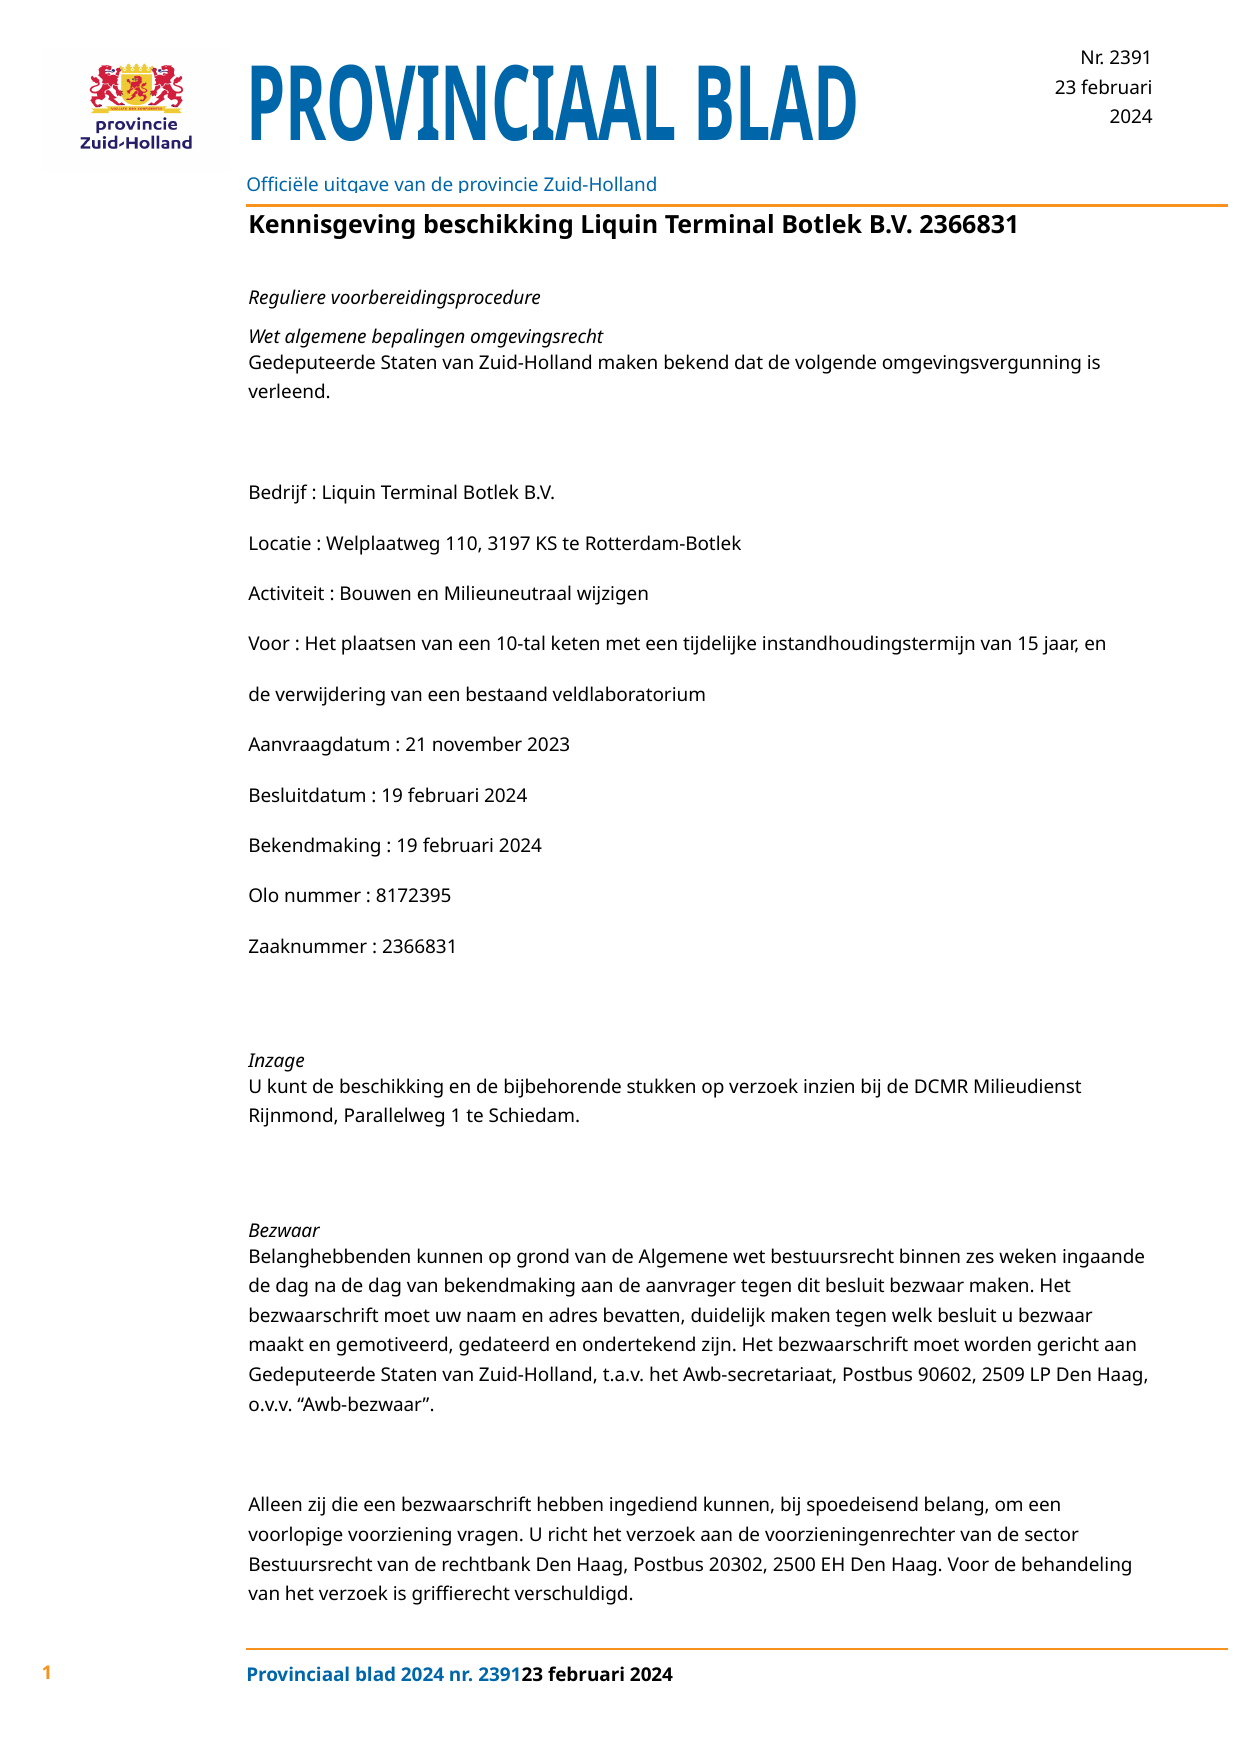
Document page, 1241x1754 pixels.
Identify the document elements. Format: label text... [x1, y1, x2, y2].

text Bekendmaking : 19 februari 2024 [248, 832, 1152, 858]
text Inzage [248, 1047, 1152, 1073]
text Belanghebbenden kunnen op grond van de Algemene wet bestuursrecht binnen zes weken ingaande de dag na de dag van bekendmaking aan de aanvrager tegen dit besluit bezwaar maken. Het bezwaarschrift moet uw naam en adres bevatten, duidelijk maken tegen welk besluit u bezwaar maakt en gemotiveerd, gedateerd en ondertekend zijn. Het bezwaarschrift moet worden gericht aan Gedeputeerde Staten van Zuid-Holland, t.a.v. het Awb-secretariaat, Postbus 90602, 2509 LP Den Haag, o.v.v. “Awb-bezwaar”. [248, 1243, 1152, 1416]
text Alleen zij die een bezwaarschrift hebben ingediend kunnen, bij spoedeisend belang, om een voorlopige voorziening vragen. U richt het verzoek aan de voorzieningenrechter van de sector Bestuursrecht van de rechtbank Den Haag, Postbus 20302, 2500 EH Den Haag. Voor de behandeling van het verzoek is griffierecht verschuldigd. [248, 1492, 1152, 1606]
text Gedeputeerde Staten van Zuid-Holland maken bekend dat de volgende omgevingsvergunning is verleend. [248, 349, 1152, 404]
text Reguliere voorbereidingsprocedure [248, 284, 1152, 309]
text Kennisgeving beschikking Liquin Terminal Botlek B.V. 2366831 [248, 207, 1152, 241]
text Besluitdatum : 19 februari 2024 [248, 782, 1152, 807]
text Activiteit : Bouwen en Milieuneutraal wijzigen [248, 580, 1152, 606]
text Bezwaar [248, 1217, 1152, 1243]
text Wet algemene bepalingen omgevingsrecht [248, 323, 1152, 349]
text U kunt de beschikking en de bijbehorende stukken op verzoek inzien bij de DCMR Milieudienst Rijnmond, Parallelweg 1 te Schiedam. [248, 1073, 1152, 1128]
text Voor : Het plaatsen van een 10-tal keten met een tijdelijke instandhoudingstermijn van 15 jaar, en [248, 631, 1152, 656]
text Bedrijf : Liquin Terminal Botlek B.V. [248, 479, 1152, 505]
text Zaaknummer : 2366831 [248, 933, 1152, 959]
text Olo nummer : 8172395 [248, 883, 1152, 908]
text Aanvraagdatum : 21 november 2023 [248, 731, 1152, 757]
picture [41, 47, 231, 172]
text Locatie : Welplaatweg 110, 3197 KS te Rotterdam-Botlek [248, 530, 1152, 555]
text de verwijdering van een bestaand veldlaboratorium [248, 681, 1152, 707]
